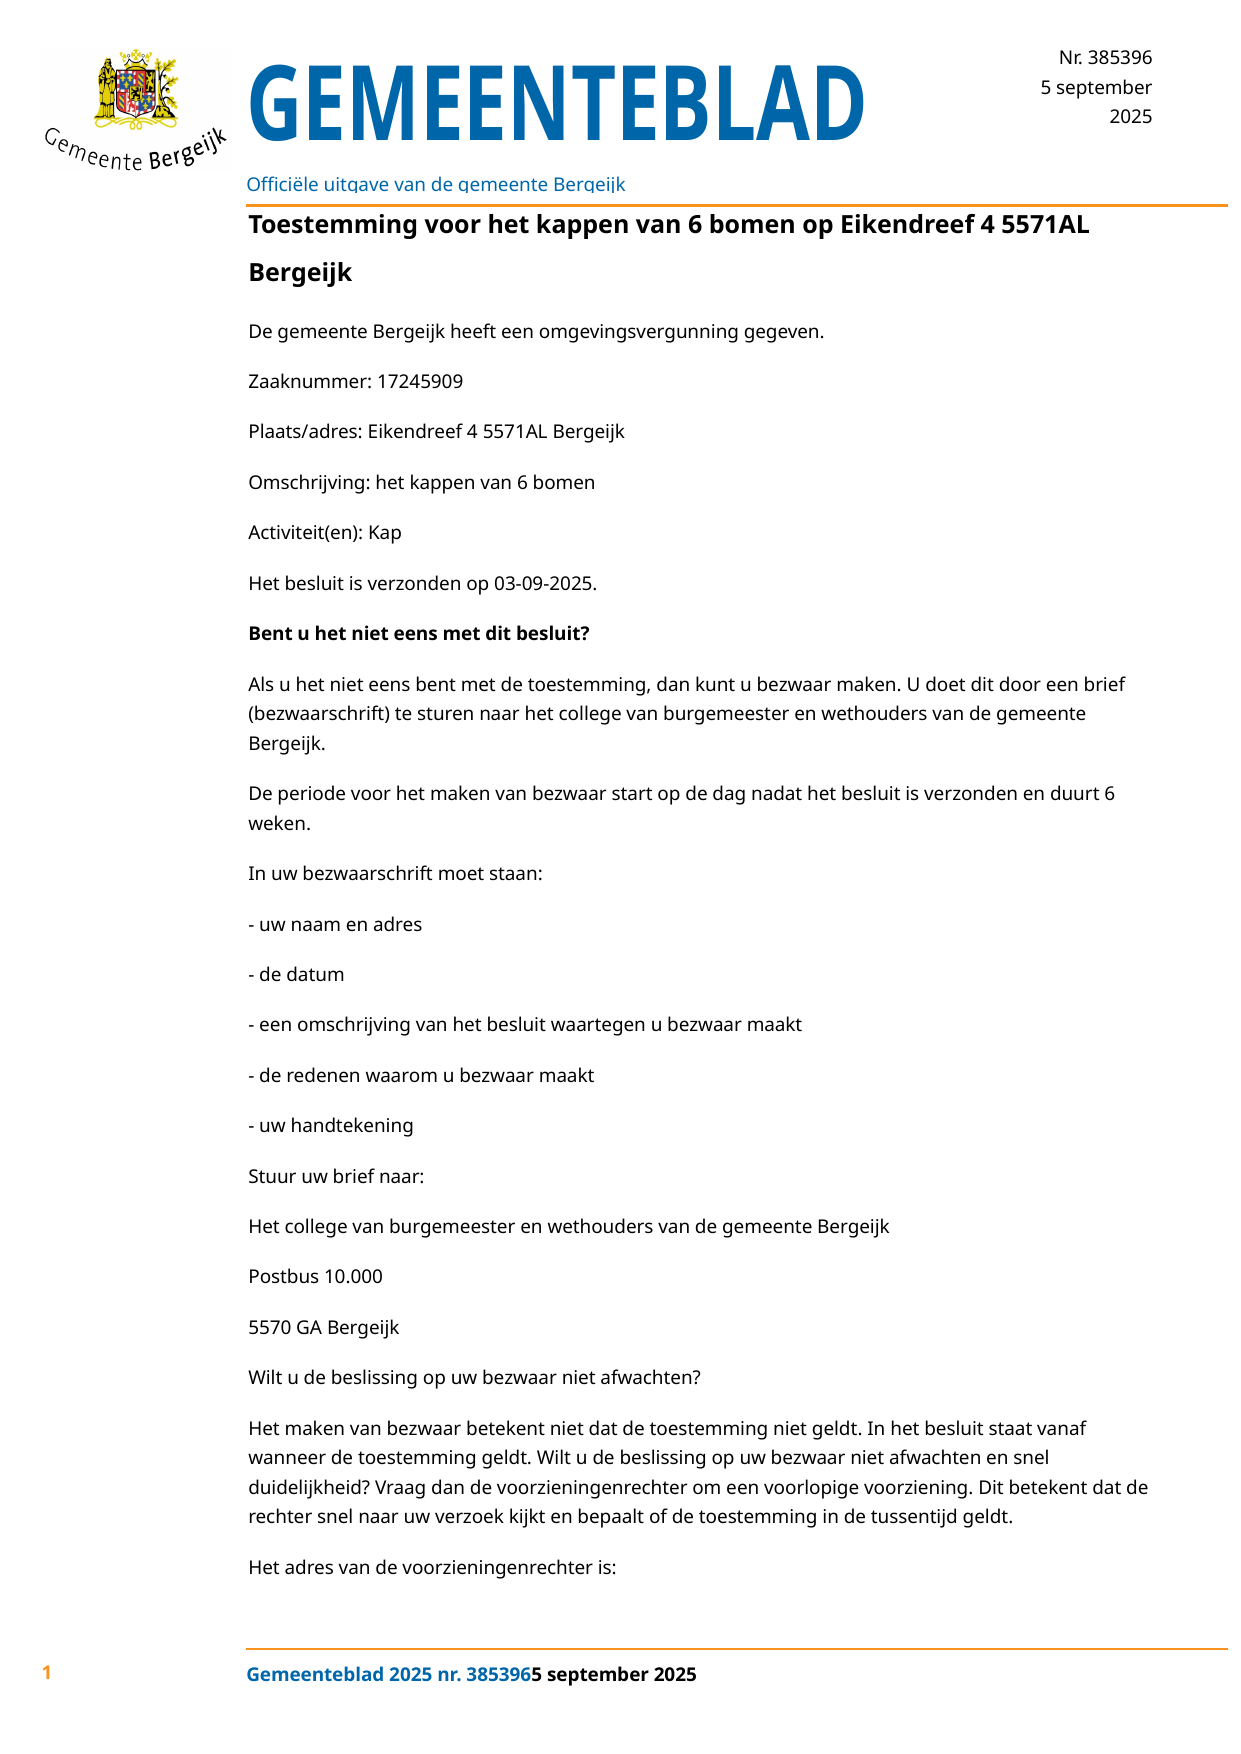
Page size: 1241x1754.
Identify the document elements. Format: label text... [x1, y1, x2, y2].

text Zaaknummer: 17245909 [248, 368, 1152, 394]
text Het besluit is verzonden op 03-09-2025. [248, 570, 1152, 596]
text Stuur uw brief naar: [248, 1163, 1152, 1189]
text Postbus 10.000 [248, 1264, 1152, 1289]
text Activiteit(en): Kap [248, 519, 1152, 545]
text 5570 GA Bergeijk [248, 1314, 1152, 1340]
text Plaats/adres: Eikendreef 4 5571AL Bergeijk [248, 419, 1152, 444]
text - uw handtekening [248, 1112, 1152, 1138]
text De gemeente Bergeijk heeft een omgevingsvergunning gegeven. [248, 318, 1152, 344]
text Omschrijving: het kappen van 6 bomen [248, 469, 1152, 495]
text Het college van burgemeester en wethouders van de gemeente Bergeijk [248, 1213, 1152, 1239]
text - een omschrijving van het besluit waartegen u bezwaar maakt [248, 1012, 1152, 1037]
text - de datum [248, 961, 1152, 987]
text In uw bezwaarschrift moet staan: [248, 860, 1152, 886]
text - uw naam en adres [248, 911, 1152, 937]
text - de redenen waarom u bezwaar maakt [248, 1062, 1152, 1088]
text Het maken van bezwaar betekent niet dat de toestemming niet geldt. In het besluit staat vanaf wanneer de toestemming geldt. Wilt u de beslissing op uw bezwaar niet afwachten en snel duidelijkheid? Vraag dan de voorzieningenrechter om een voorlopige voorziening. Dit betekent dat de rechter snel naar uw verzoek kijkt en bepaalt of de toestemming in de tussentijd geldt. [248, 1415, 1152, 1529]
text Wilt u de beslissing op uw bezwaar niet afwachten? [248, 1364, 1152, 1390]
text Het adres van de voorzieningenrechter is: [248, 1554, 1152, 1580]
text De periode voor het maken van bezwaar start op de dag nadat het besluit is verzonden en duurt 6 weken. [248, 780, 1152, 836]
text Bent u het niet eens met dit besluit? [248, 620, 1152, 646]
text Als u het niet eens bent met de toestemming, dan kunt u bezwaar maken. U doet dit door een brief (bezwaarschrift) te sturen naar het college van burgemeester en wethouders van de gemeente Bergeijk. [248, 671, 1152, 756]
text Toestemming voor het kappen van 6 bomen op Eikendreef 4 5571AL Bergeijk [248, 207, 1152, 288]
picture [41, 47, 231, 172]
